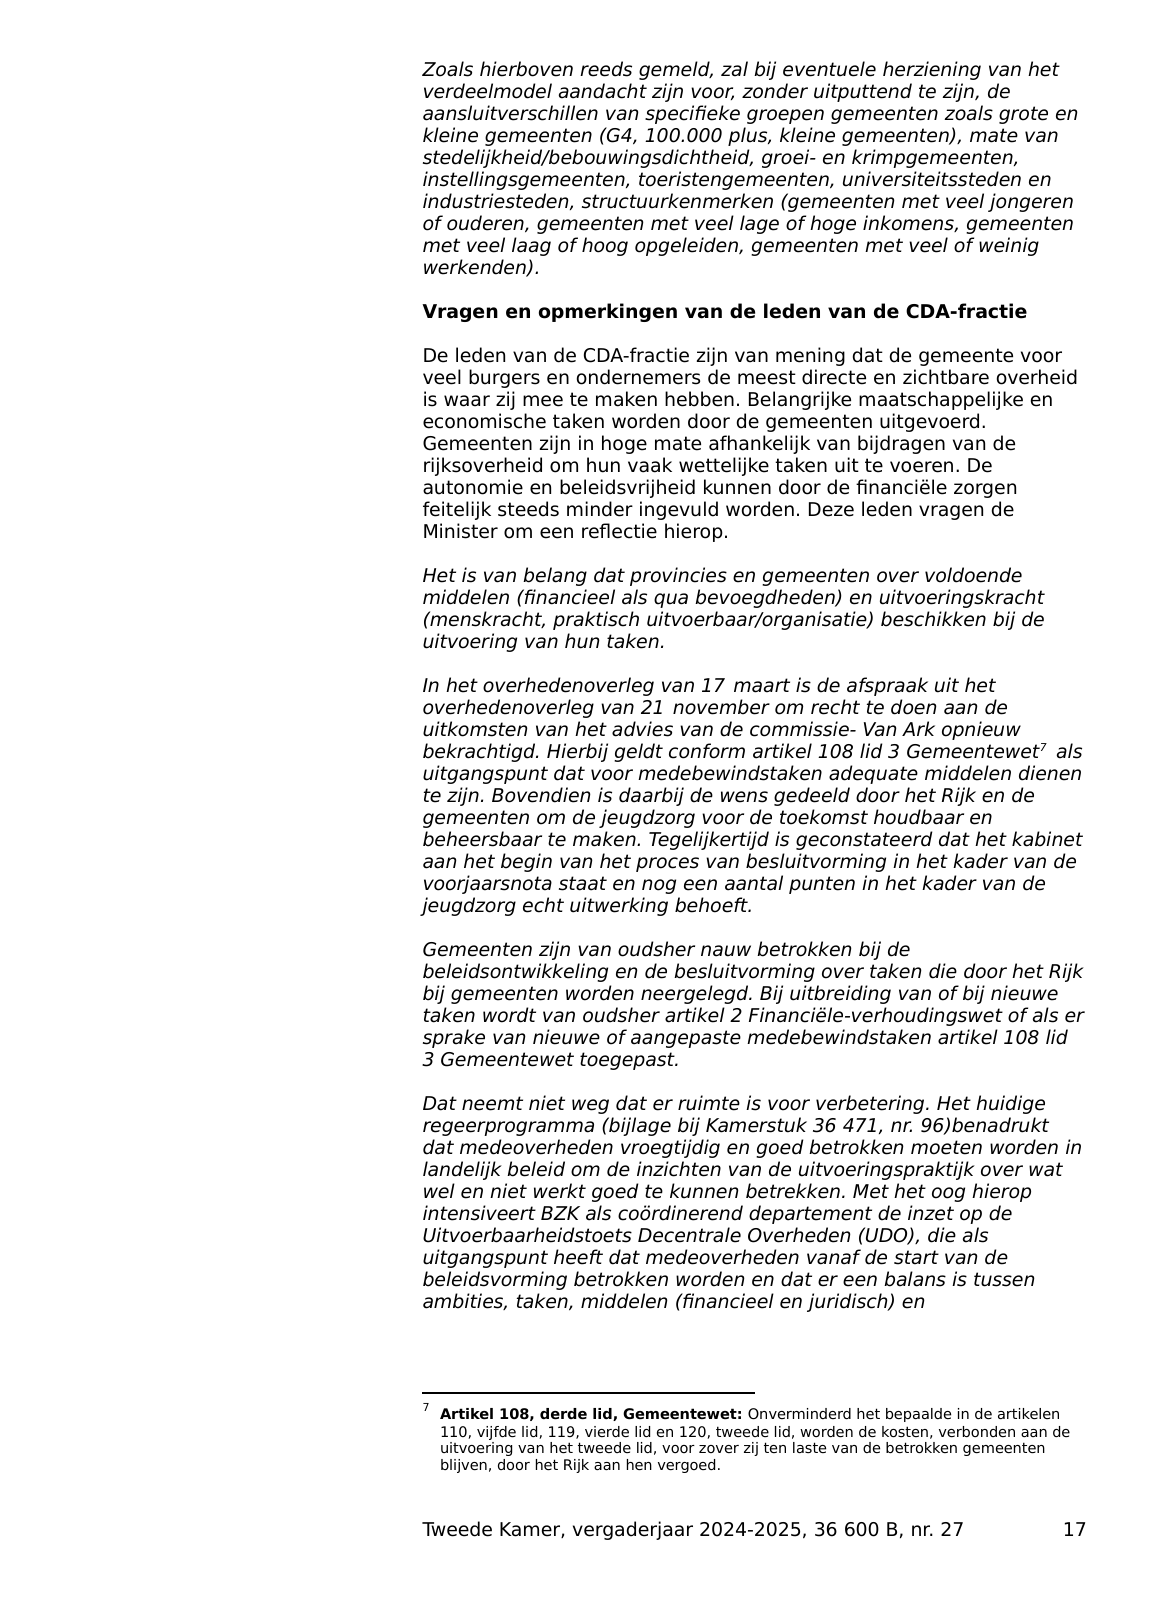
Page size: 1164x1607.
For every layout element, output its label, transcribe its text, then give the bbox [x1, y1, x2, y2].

text Het is van belang dat provincies en gemeenten over voldoende middelen (financieel als qua bevoegdheden) en uitvoeringskracht (menskracht, praktisch uitvoerbaar/organisatie) beschikken bij de uitvoering van hun taken. [422, 565, 1087, 653]
text Zoals hierboven reeds gemeld, zal bij eventuele herziening van het verdeelmodel aandacht zijn voor, zonder uitputtend te zijn, de aansluitverschillen van specifieke groepen gemeenten zoals grote en kleine gemeenten (G4, 100.000 plus, kleine gemeenten), mate van stedelijkheid/bebouwingsdichtheid, groei- en krimpgemeenten, instellingsgemeenten, toeristengemeenten, universiteitssteden en industriesteden, structuurkenmerken (gemeenten met veel jongeren of ouderen, gemeenten met veel lage of hoge inkomens, gemeenten met veel laag of hoog opgeleiden, gemeenten met veel of weinig werkenden). [422, 59, 1087, 279]
text In het overhedenoverleg van 17 maart is de afspraak uit het overhedenoverleg van 21 november om recht te doen aan de uitkomsten van het advies van de commissie- Van Ark opnieuw bekrachtigd. Hierbij geldt conform artikel 108 lid 3 Gemeentewet als uitgangspunt dat voor medebewindstaken adequate middelen dienen te zijn. Bovendien is daarbij de wens gedeeld door het Rijk en de gemeenten om de jeugdzorg voor de toekomst houdbaar en beheersbaar te maken. Tegelijkertijd is geconstateerd dat het kabinet aan het begin van het proces van besluitvorming in het kader van de voorjaarsnota staat en nog een aantal punten in het kader van de jeugdzorg echt uitwerking behoeft. [422, 675, 1087, 917]
text Artikel 108, derde lid, Gemeentewet: Onverminderd het bepaalde in de artikelen 110, vijfde lid, 119, vierde lid en 120, tweede lid, worden de kosten, verbonden aan de uitvoering van het tweede lid, voor zover zij ten laste van de betrokken gemeenten blijven, door het Rijk aan hen vergoed. [422, 1402, 1087, 1474]
subtitle Vragen en opmerkingen van de leden van de CDA-fractie [422, 301, 1087, 323]
text De leden van de CDA-fractie zijn van mening dat de gemeente voor veel burgers en ondernemers de meest directe en zichtbare overheid is waar zij mee te maken hebben. Belangrijke maatschappelijke en economische taken worden door de gemeenten uitgevoerd. Gemeenten zijn in hoge mate afhankelijk van bijdragen van de rijksoverheid om hun vaak wettelijke taken uit te voeren. De autonomie en beleidsvrijheid kunnen door de financiële zorgen feitelijk steeds minder ingevuld worden. Deze leden vragen de Minister om een reflectie hierop. [422, 345, 1087, 543]
text Gemeenten zijn van oudsher nauw betrokken bij de beleidsontwikkeling en de besluitvorming over taken die door het Rijk bij gemeenten worden neergelegd. Bij uitbreiding van of bij nieuwe taken wordt van oudsher artikel 2 Financiële-verhoudingswet of als er sprake van nieuwe of aangepaste medebewindstaken artikel 108 lid 3 Gemeentewet toegepast. [422, 939, 1087, 1071]
text Dat neemt niet weg dat er ruimte is voor verbetering. Het huidige regeerprogramma (bijlage bij Kamerstuk 36 471, nr. 96)benadrukt dat medeoverheden vroegtijdig en goed betrokken moeten worden in landelijk beleid om de inzichten van de uitvoeringspraktijk over wat wel en niet werkt goed te kunnen betrekken. Met het oog hierop intensiveert BZK als coördinerend departement de inzet op de Uitvoerbaarheidstoets Decentrale Overheden (UDO), die als uitgangspunt heeft dat medeoverheden vanaf de start van de beleidsvorming betrokken worden en dat er een balans is tussen ambities, taken, middelen (financieel en juridisch) en [422, 1093, 1087, 1313]
